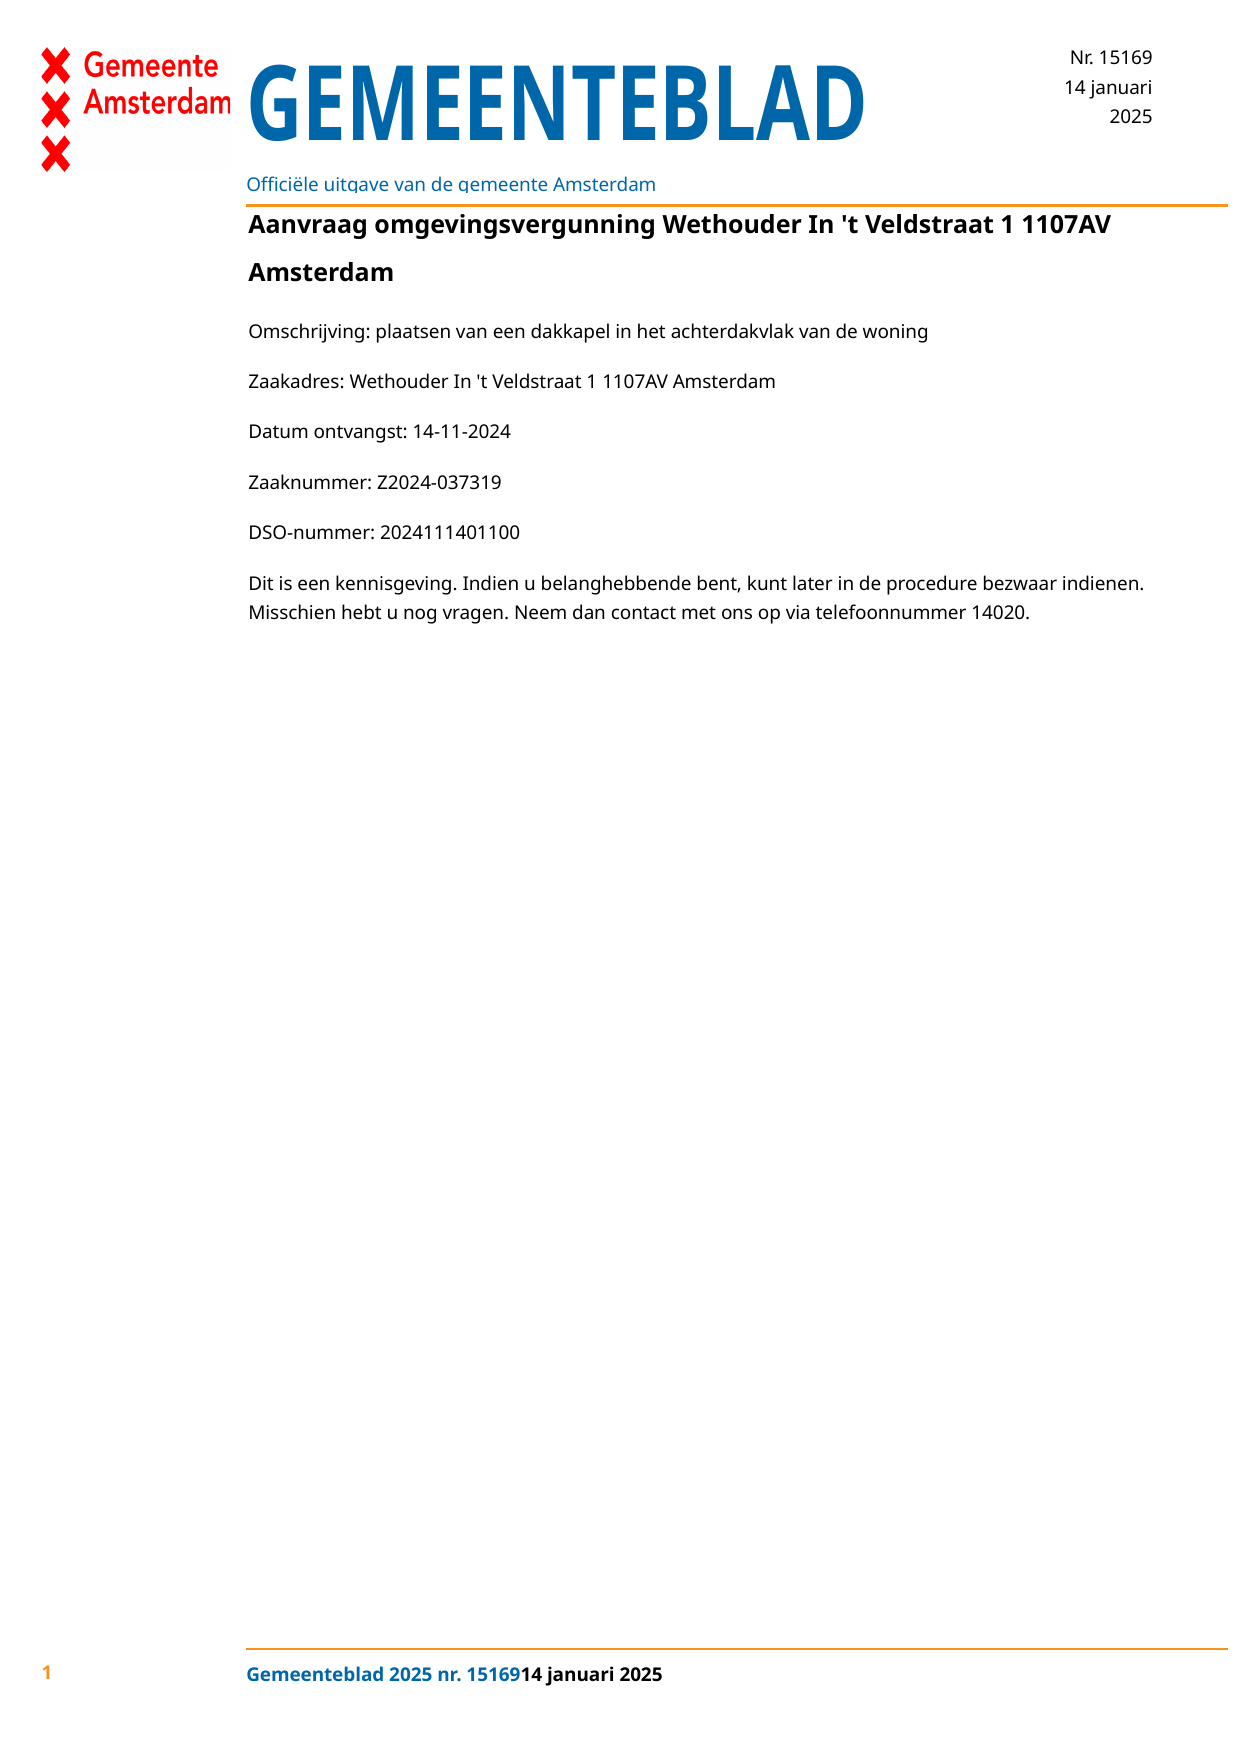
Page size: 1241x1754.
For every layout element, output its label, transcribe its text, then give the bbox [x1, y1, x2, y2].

text Omschrijving: plaatsen van een dakkapel in het achterdakvlak van de woning [248, 318, 1152, 344]
text Aanvraag omgevingsvergunning Wethouder In 't Veldstraat 1 1107AV Amsterdam [248, 207, 1152, 288]
text DSO-nummer: 2024111401100 [248, 519, 1152, 545]
picture [41, 47, 231, 172]
text Dit is een kennisgeving. Indien u belanghebbende bent, kunt later in de procedure bezwaar indienen. Misschien hebt u nog vragen. Neem dan contact met ons op via telefoonnummer 14020. [248, 570, 1152, 625]
text Datum ontvangst: 14-11-2024 [248, 419, 1152, 444]
text Zaaknummer: Z2024-037319 [248, 469, 1152, 495]
text Zaakadres: Wethouder In 't Veldstraat 1 1107AV Amsterdam [248, 368, 1152, 394]
